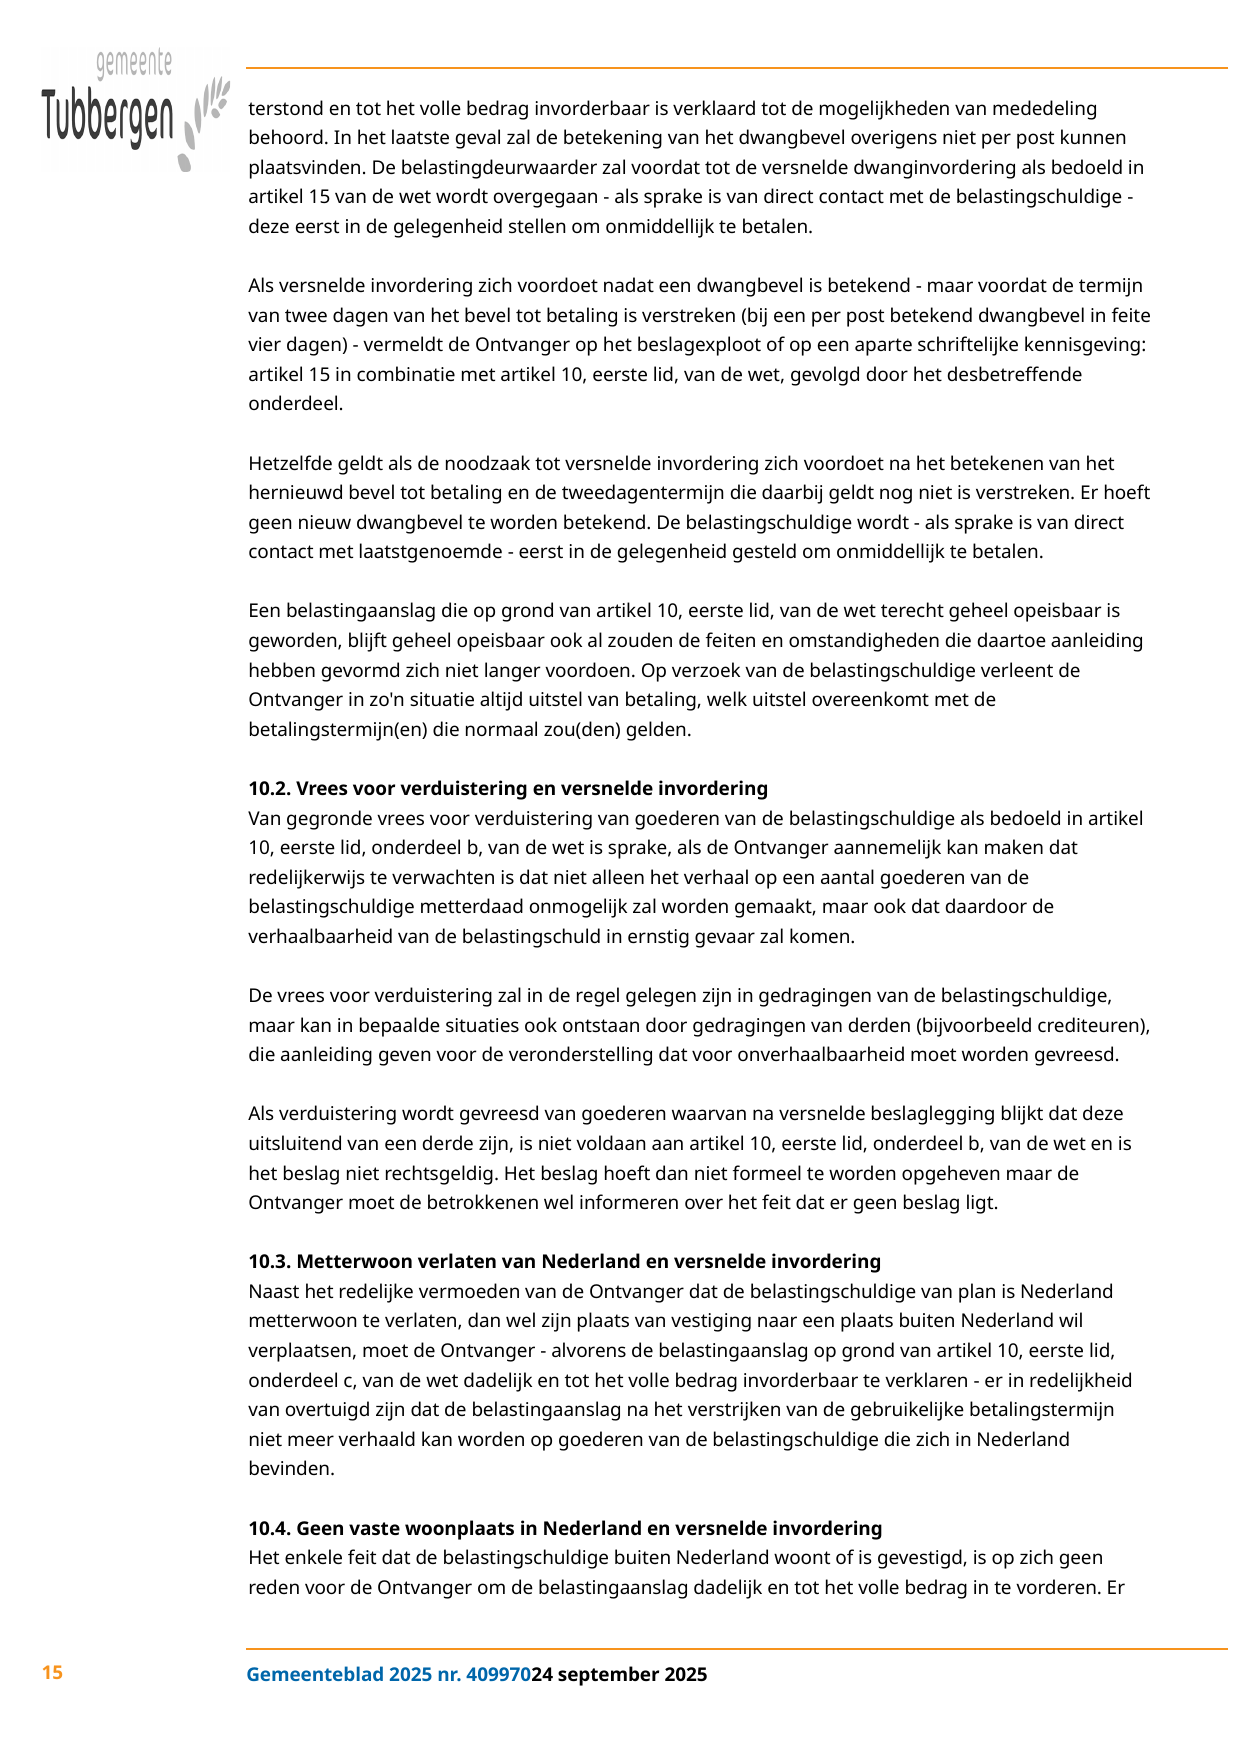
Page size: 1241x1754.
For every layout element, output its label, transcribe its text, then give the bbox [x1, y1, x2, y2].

text Naast het redelijke vermoeden van de Ontvanger dat de belastingschuldige van plan is Nederland metterwoon te verlaten, dan wel zijn plaats van vestiging naar een plaats buiten Nederland wil verplaatsen, moet de Ontvanger - alvorens de belastingaanslag op grond van artikel 10, eerste lid, onderdeel c, van de wet dadelijk en tot het volle bedrag invorderbaar te verklaren - er in redelijkheid van overtuigd zijn dat de belastingaanslag na het verstrijken van de gebruikelijke betalingstermijn niet meer verhaald kan worden op goederen van de belastingschuldige die zich in Nederland bevinden. [248, 1278, 1152, 1481]
text De vrees voor verduistering zal in de regel gelegen zijn in gedragingen van de belastingschuldige, maar kan in bepaalde situaties ook ontstaan door gedragingen van derden (bijvoorbeeld crediteuren), die aanleiding geven voor de veronderstelling dat voor onverhaalbaarheid moet worden gevreesd. [248, 982, 1152, 1067]
picture [41, 47, 231, 172]
text Van gegronde vrees voor verduistering van goederen van de belastingschuldige als bedoeld in artikel 10, eerste lid, onderdeel b, van de wet is sprake, als de Ontvanger aannemelijk kan maken dat redelijkerwijs te verwachten is dat niet alleen het verhaal op een aantal goederen van de belastingschuldige metterdaad onmogelijk zal worden gemaakt, maar ook dat daardoor de verhaalbaarheid van de belastingschuld in ernstig gevaar zal komen. [248, 805, 1152, 949]
text Een belastingaanslag die op grond van artikel 10, eerste lid, van de wet terecht geheel opeisbaar is geworden, blijft geheel opeisbaar ook al zouden de feiten en omstandigheden die daartoe aanleiding hebben gevormd zich niet langer voordoen. Op verzoek van de belastingschuldige verleent de Ontvanger in zo'n situatie altijd uitstel van betaling, welk uitstel overeenkomt met de betalingstermijn(en) die normaal zou(den) gelden. [248, 598, 1152, 742]
text Als verduistering wordt gevreesd van goederen waarvan na versnelde beslaglegging blijkt dat deze uitsluitend van een derde zijn, is niet voldaan aan artikel 10, eerste lid, onderdeel b, van de wet en is het beslag niet rechtsgeldig. Het beslag hoeft dan niet formeel te worden opgeheven maar de Ontvanger moet de betrokkenen wel informeren over het feit dat er geen beslag ligt. [248, 1101, 1152, 1215]
text Als versnelde invordering zich voordoet nadat een dwangbevel is betekend - maar voordat de termijn van twee dagen van het bevel tot betaling is verstreken (bij een per post betekend dwangbevel in feite vier dagen) - vermeldt de Ontvanger op het beslagexploot of op een aparte schriftelijke kennisgeving: artikel 15 in combinatie met artikel 10, eerste lid, van de wet, gevolgd door het desbetreffende onderdeel. [248, 272, 1152, 416]
text Hetzelfde geldt als de noodzaak tot versnelde invordering zich voordoet na het betekenen van het hernieuwd bevel tot betaling en de tweedagentermijn die daarbij geldt nog niet is verstreken. Er hoeft geen nieuw dwangbevel te worden betekend. De belastingschuldige wordt - als sprake is van direct contact met laatstgenoemde - eerst in de gelegenheid gesteld om onmiddellijk te betalen. [248, 450, 1152, 564]
text 10.3. Metterwoon verlaten van Nederland en versnelde invordering [248, 1248, 1152, 1274]
text terstond en tot het volle bedrag invorderbaar is verklaard tot de mogelijkheden van mededeling behoord. In het laatste geval zal de betekening van het dwangbevel overigens niet per post kunnen plaatsvinden. De belastingdeurwaarder zal voordat tot de versnelde dwanginvordering als bedoeld in artikel 15 van de wet wordt overgegaan - als sprake is van direct contact met de belastingschuldige - deze eerst in de gelegenheid stellen om onmiddellijk te betalen. [248, 95, 1152, 239]
text 10.2. Vrees voor verduistering en versnelde invordering [248, 775, 1152, 801]
text 10.4. Geen vaste woonplaats in Nederland en versnelde invordering [248, 1515, 1152, 1541]
text Het enkele feit dat de belastingschuldige buiten Nederland woont of is gevestigd, is op zich geen reden voor de Ontvanger om de belastingaanslag dadelijk en tot het volle bedrag in te vorderen. Er [248, 1544, 1152, 1600]
